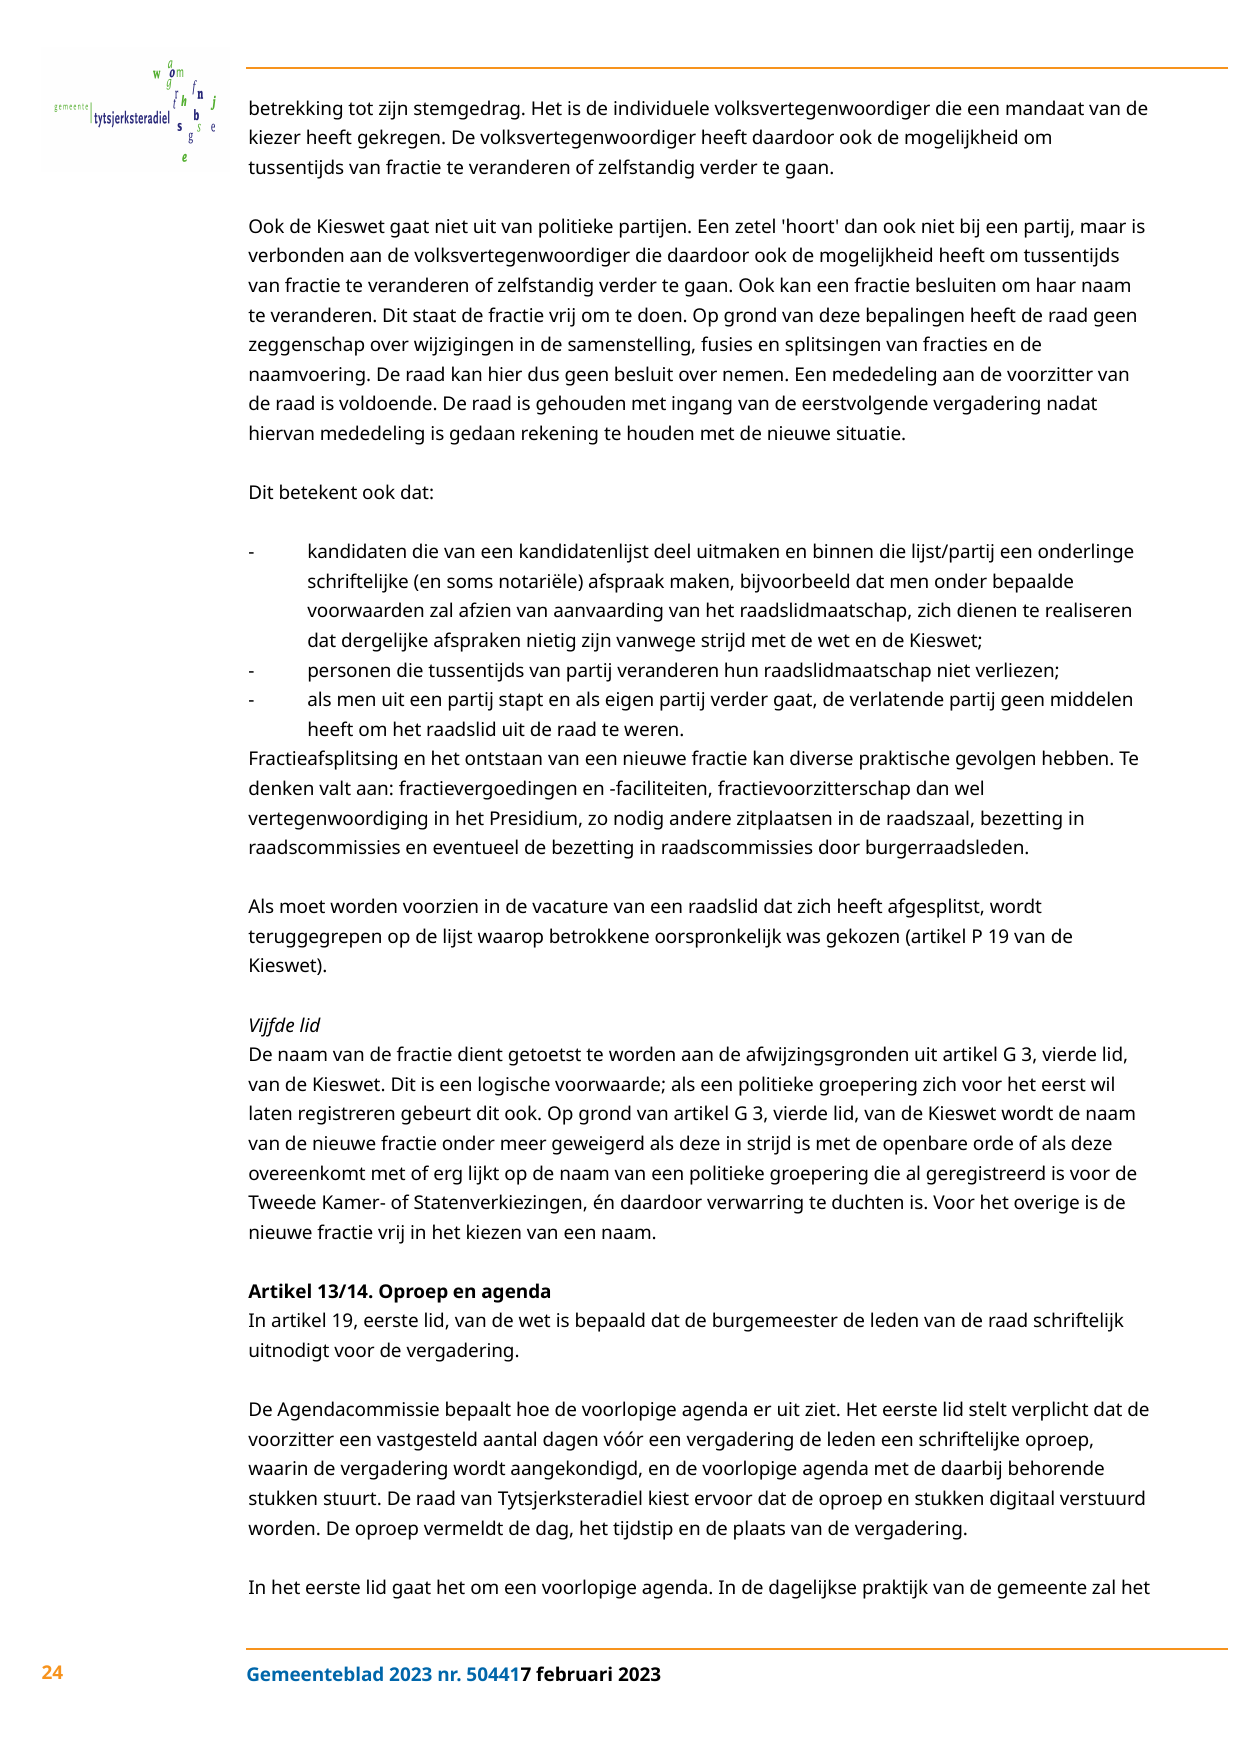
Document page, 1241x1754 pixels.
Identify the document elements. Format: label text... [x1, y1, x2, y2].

list personen die tussentijds van partij veranderen hun raadslidmaatschap niet verliezen; [248, 657, 1152, 683]
text De Agendacommissie bepaalt hoe de voorlopige agenda er uit ziet. Het eerste lid stelt verplicht dat de voorzitter een vastgesteld aantal dagen vóór een vergadering de leden een schriftelijke oproep, waarin de vergadering wordt aangekondigd, en de voorlopige agenda met de daarbij behorende stukken stuurt. De raad van Tytsjerksteradiel kiest ervoor dat de oproep en stukken digitaal verstuurd worden. De oproep vermeldt de dag, het tijdstip en de plaats van de vergadering. [248, 1396, 1152, 1541]
list kandidaten die van een kandidatenlijst deel uitmaken en binnen die lijst/partij een onderlinge schriftelijke (en soms notariële) afspraak maken, bijvoorbeeld dat men onder bepaalde voorwaarden zal afzien van aanvaarding van het raadslidmaatschap, zich dienen te realiseren dat dergelijke afspraken nietig zijn vanwege strijd met de wet en de Kieswet; [248, 538, 1152, 653]
text In artikel 19, eerste lid, van de wet is bepaald dat de burgemeester de leden van de raad schriftelijk uitnodigt voor de vergadering. [248, 1308, 1152, 1363]
text betrekking tot zijn stemgedrag. Het is de individuele volksvertegenwoordiger die een mandaat van de kiezer heeft gekregen. De volksvertegenwoordiger heeft daardoor ook de mogelijkheid om tussentijds van fractie te veranderen of zelfstandig verder te gaan. [248, 95, 1152, 180]
text Ook de Kieswet gaat niet uit van politieke partijen. Een zetel 'hoort' dan ook niet bij een partij, maar is verbonden aan de volksvertegenwoordiger die daardoor ook de mogelijkheid heeft om tussentijds van fractie te veranderen of zelfstandig verder te gaan. Ook kan een fractie besluiten om haar naam te veranderen. Dit staat de fractie vrij om te doen. Op grond van deze bepalingen heeft de raad geen zeggenschap over wijzigingen in de samenstelling, fusies en splitsingen van fracties en de naamvoering. De raad kan hier dus geen besluit over nemen. Een mededeling aan de voorzitter van de raad is voldoende. De raad is gehouden met ingang van de eerstvolgende vergadering nadat hiervan mededeling is gedaan rekening te houden met de nieuwe situatie. [248, 213, 1152, 446]
picture [41, 47, 231, 172]
text Fractieafsplitsing en het ontstaan van een nieuwe fractie kan diverse praktische gevolgen hebben. Te denken valt aan: fractievergoedingen en -faciliteiten, fractievoorzitterschap dan wel vertegenwoordiging in het Presidium, zo nodig andere zitplaatsen in de raadszaal, bezetting in raadscommissies en eventueel de bezetting in raadscommissies door burgerraadsleden. [248, 746, 1152, 860]
text Vijfde lid [248, 1012, 1152, 1038]
text De naam van de fractie dient getoetst te worden aan de afwijzingsgronden uit artikel G 3, vierde lid, van de Kieswet. Dit is een logische voorwaarde; als een politieke groepering zich voor het eerst wil laten registreren gebeurt dit ook. Op grond van artikel G 3, vierde lid, van de Kieswet wordt de naam van de nieuwe fractie onder meer geweigerd als deze in strijd is met de openbare orde of als deze overeenkomt met of erg lijkt op de naam van een politieke groepering die al geregistreerd is voor de Tweede Kamer- of Statenverkiezingen, én daardoor verwarring te duchten is. Voor het overige is de nieuwe fractie vrij in het kiezen van een naam. [248, 1041, 1152, 1245]
text In het eerste lid gaat het om een voorlopige agenda. In de dagelijkse praktijk van de gemeente zal het [248, 1574, 1152, 1600]
list als men uit een partij stapt en als eigen partij verder gaat, de verlatende partij geen middelen heeft om het raadslid uit de raad te weren. [248, 686, 1152, 742]
text Artikel 13/14. Oproep en agenda [248, 1278, 1152, 1304]
text Dit betekent ook dat: [248, 479, 1152, 505]
text Als moet worden voorzien in de vacature van een raadslid dat zich heeft afgesplitst, wordt teruggegrepen op de lijst waarop betrokkene oorspronkelijk was gekozen (artikel P 19 van de Kieswet). [248, 893, 1152, 978]
